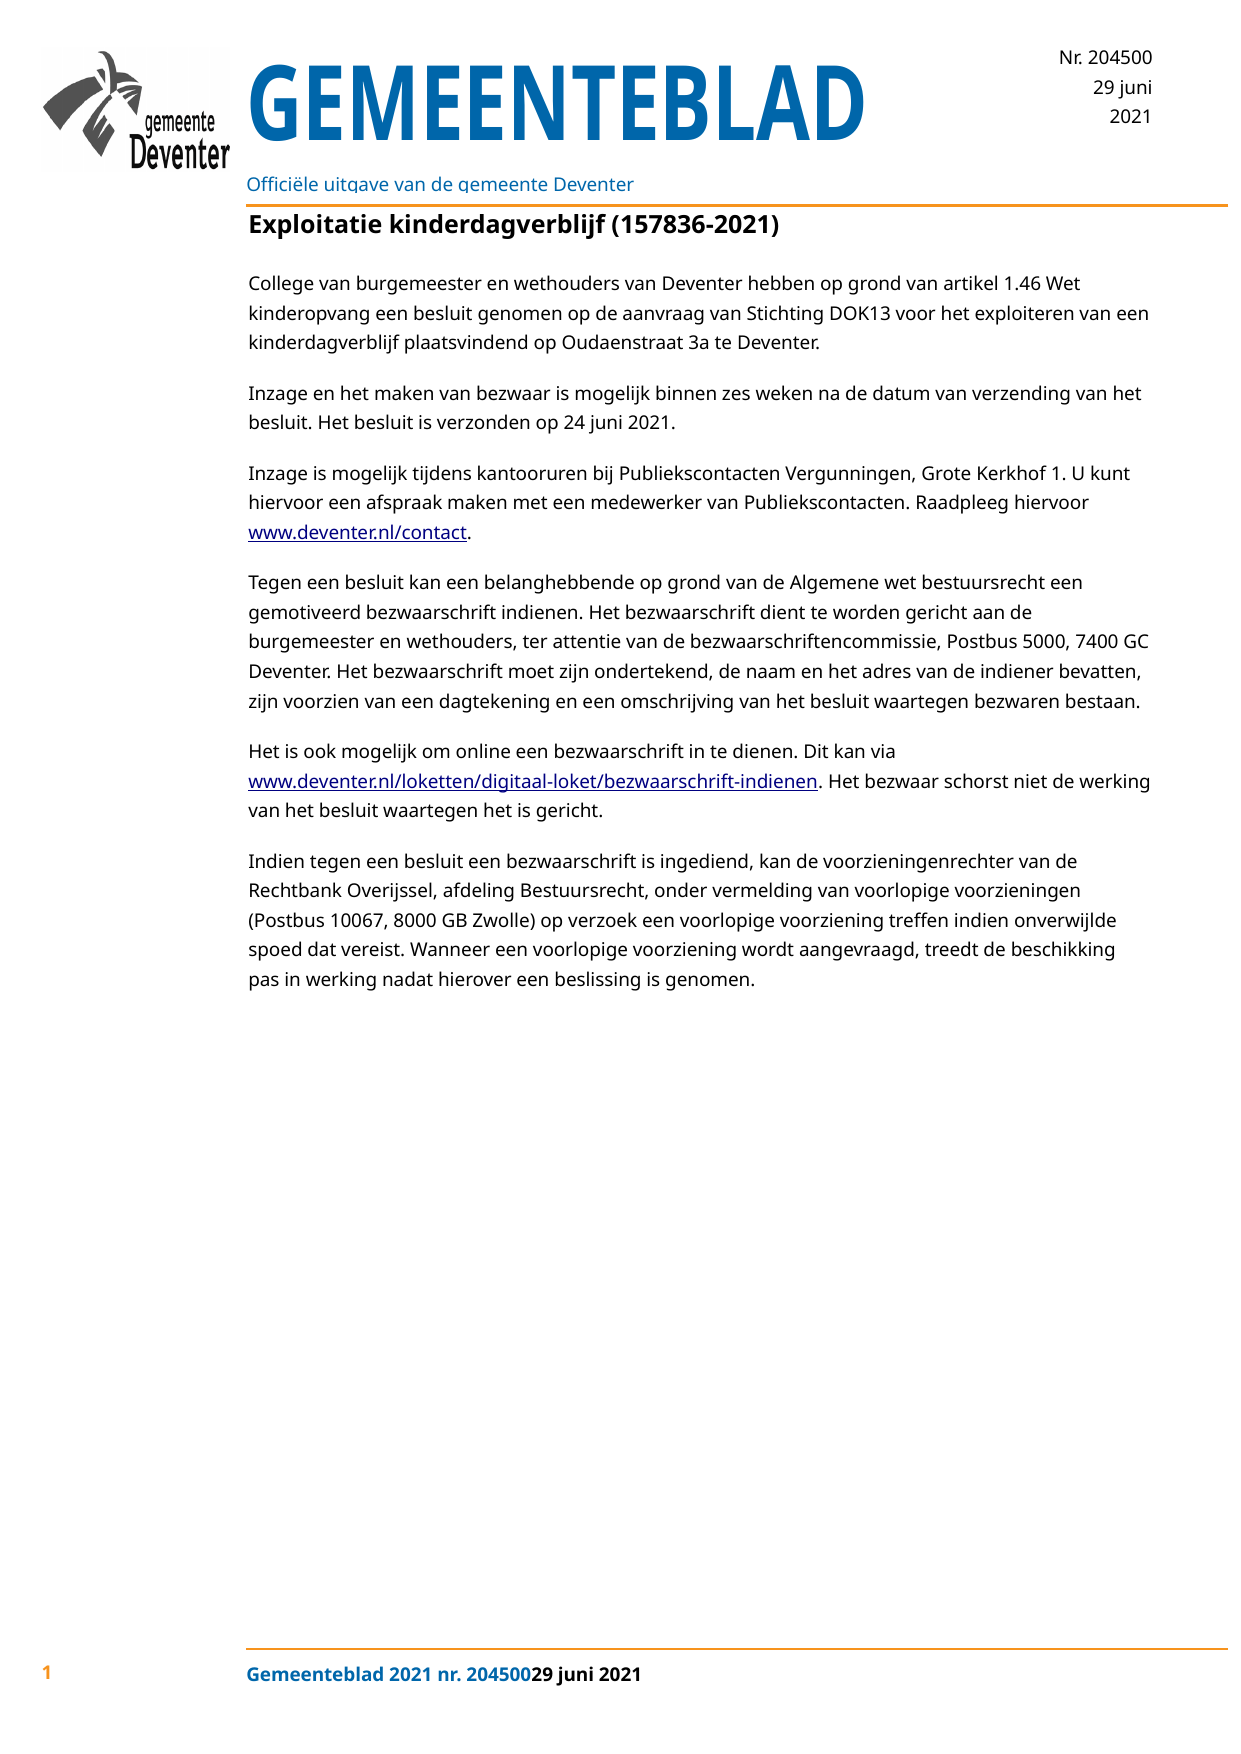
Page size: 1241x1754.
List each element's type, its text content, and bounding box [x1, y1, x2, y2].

text Inzage en het maken van bezwaar is mogelijk binnen zes weken na de datum van verzending van het besluit. Het besluit is verzonden op 24 juni 2021. [248, 380, 1152, 435]
text Exploitatie kinderdagverblijf (157836-2021) [248, 207, 1152, 241]
text Inzage is mogelijk tijdens kantooruren bij Publiekscontacten Vergunningen, Grote Kerkhof 1. U kunt hiervoor een afspraak maken met een medewerker van Publiekscontacten. Raadpleeg hiervoor www.deventer.nl/contact. [248, 460, 1152, 545]
picture [41, 47, 231, 172]
text College van burgemeester en wethouders van Deventer hebben op grond van artikel 1.46 Wet kinderopvang een besluit genomen op de aanvraag van Stichting DOK13 voor het exploiteren van een kinderdagverblijf plaatsvindend op Oudaenstraat 3a te Deventer. [248, 270, 1152, 355]
text Het is ook mogelijk om online een bezwaarschrift in te dienen. Dit kan via www.deventer.nl/loketten/digitaal-loket/bezwaarschrift-indienen. Het bezwaar schorst niet de werking van het besluit waartegen het is gericht. [248, 738, 1152, 823]
text Indien tegen een besluit een bezwaarschrift is ingediend, kan de voorzieningenrechter van de Rechtbank Overijssel, afdeling Bestuursrecht, onder vermelding van voorlopige voorzieningen (Postbus 10067, 8000 GB Zwolle) op verzoek een voorlopige voorziening treffen indien onverwijlde spoed dat vereist. Wanneer een voorlopige voorziening wordt aangevraagd, treedt de beschikking pas in werking nadat hierover een beslissing is genomen. [248, 848, 1152, 992]
text Tegen een besluit kan een belanghebbende op grond van de Algemene wet bestuursrecht een gemotiveerd bezwaarschrift indienen. Het bezwaarschrift dient te worden gericht aan de burgemeester en wethouders, ter attentie van de bezwaarschriftencommissie, Postbus 5000, 7400 GC Deventer. Het bezwaarschrift moet zijn ondertekend, de naam en het adres van de indiener bevatten, zijn voorzien van een dagtekening en een omschrijving van het besluit waartegen bezwaren bestaan. [248, 569, 1152, 713]
